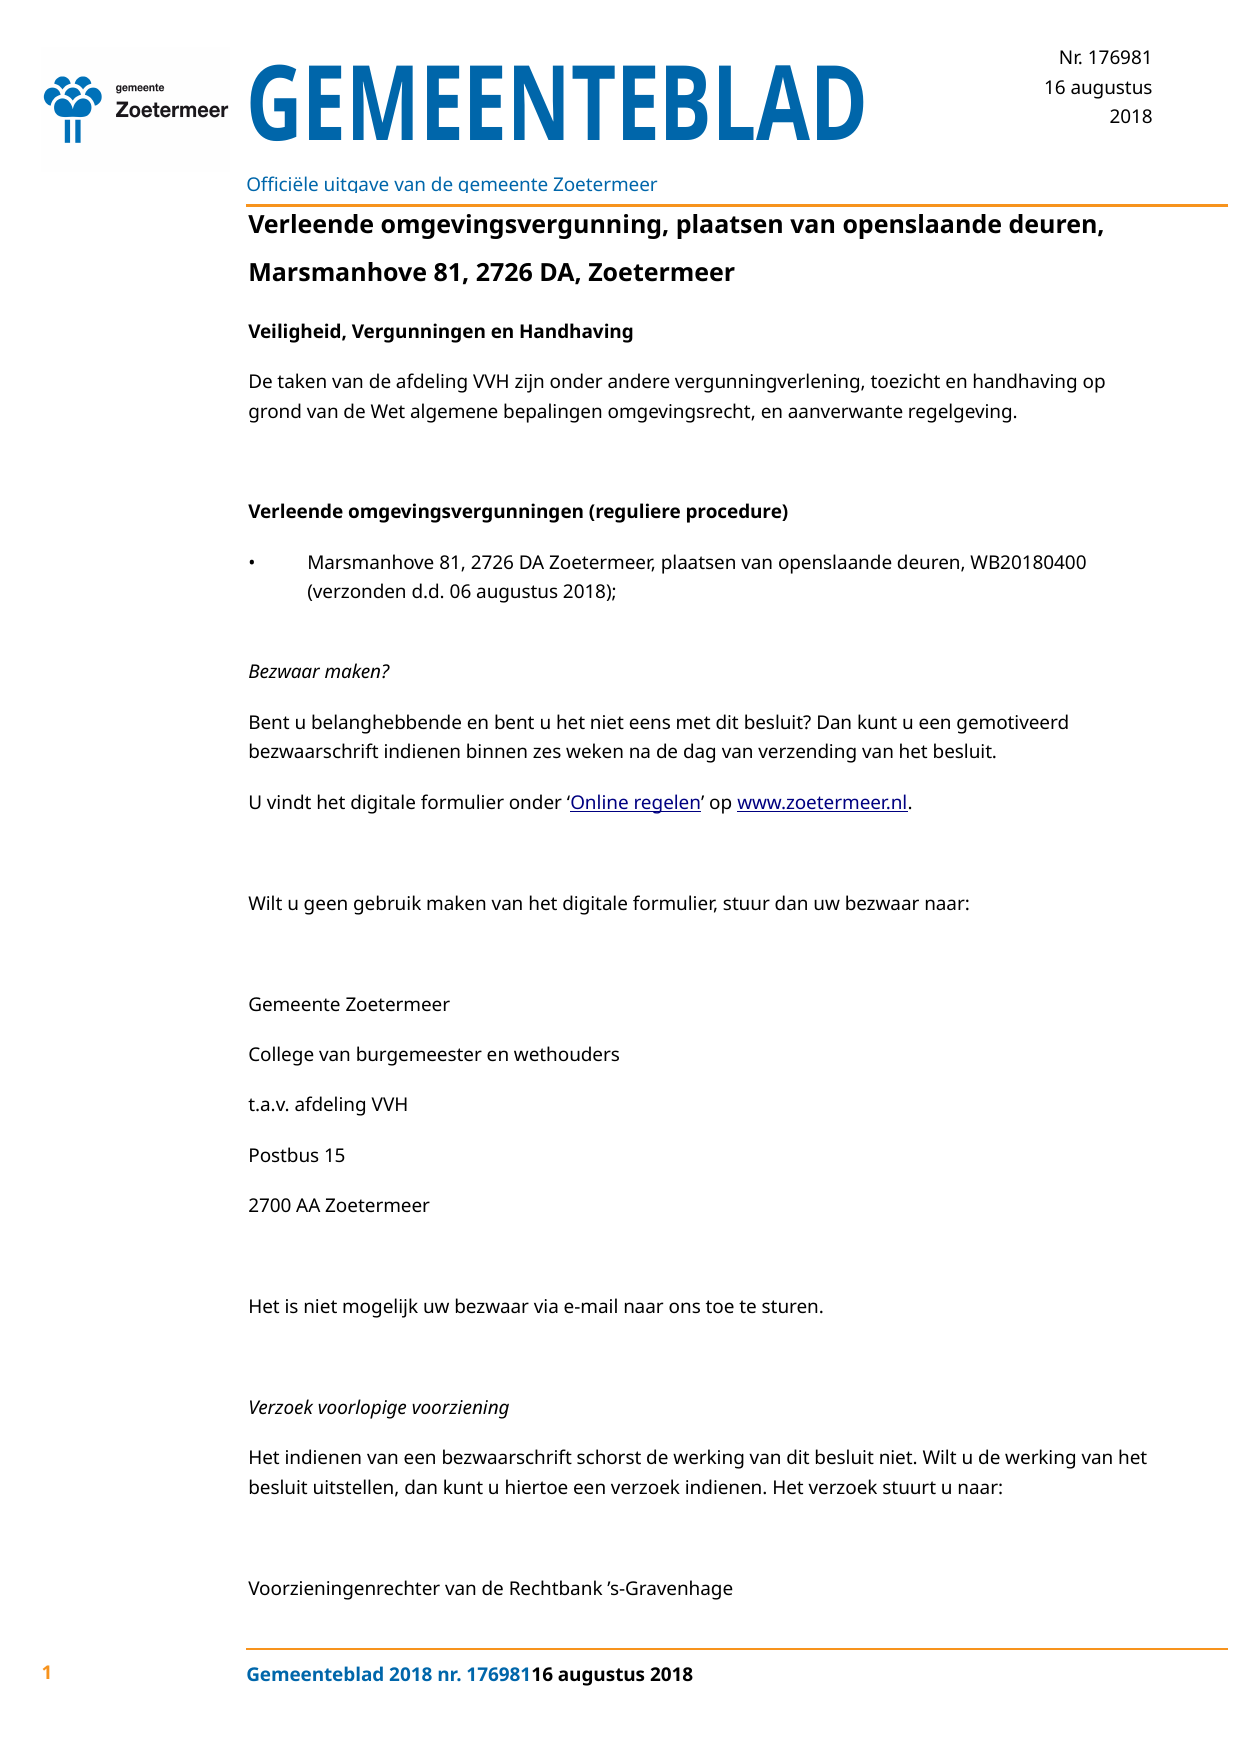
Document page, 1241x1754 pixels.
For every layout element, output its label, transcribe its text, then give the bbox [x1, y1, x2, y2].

text Het is niet mogelijk uw bezwaar via e-mail naar ons toe te sturen. [248, 1293, 1152, 1319]
text t.a.v. afdeling VVH [248, 1092, 1152, 1117]
text Verzoek voorlopige voorziening [248, 1394, 1152, 1420]
text Wilt u geen gebruik maken van het digitale formulier, stuur dan uw bezwaar naar: [248, 890, 1152, 916]
text Het indienen van een bezwaarschrift schorst de werking van dit besluit niet. Wilt u de werking van het besluit uitstellen, dan kunt u hiertoe een verzoek indienen. Het verzoek stuurt u naar: [248, 1444, 1152, 1500]
text U vindt het digitale formulier onder ‘Online regelen’ op www.zoetermeer.nl. [248, 789, 1152, 815]
picture [41, 47, 231, 172]
list Marsmanhove 81, 2726 DA Zoetermeer, plaatsen van openslaande deuren, WB20180400 (verzonden d.d. 06 augustus 2018); [248, 549, 1152, 604]
text Verleende omgevingsvergunningen (reguliere procedure) [248, 499, 1152, 524]
text Veiligheid, Vergunningen en Handhaving [248, 318, 1152, 344]
text Bent u belanghebbende en bent u het niet eens met dit besluit? Dan kunt u een gemotiveerd bezwaarschrift indienen binnen zes weken na de dag van verzending van het besluit. [248, 709, 1152, 764]
text Postbus 15 [248, 1142, 1152, 1168]
text Verleende omgevingsvergunning, plaatsen van openslaande deuren, Marsmanhove 81, 2726 DA, Zoetermeer [248, 207, 1152, 288]
text 2700 AA Zoetermeer [248, 1192, 1152, 1218]
text Voorzieningenrechter van de Rechtbank ’s-Gravenhage [248, 1575, 1152, 1601]
text De taken van de afdeling VVH zijn onder andere vergunningverlening, toezicht en handhaving op grond van de Wet algemene bepalingen omgevingsrecht, en aanverwante regelgeving. [248, 368, 1152, 424]
text College van burgemeester en wethouders [248, 1041, 1152, 1067]
text Bezwaar maken? [248, 659, 1152, 684]
text Gemeente Zoetermeer [248, 991, 1152, 1017]
